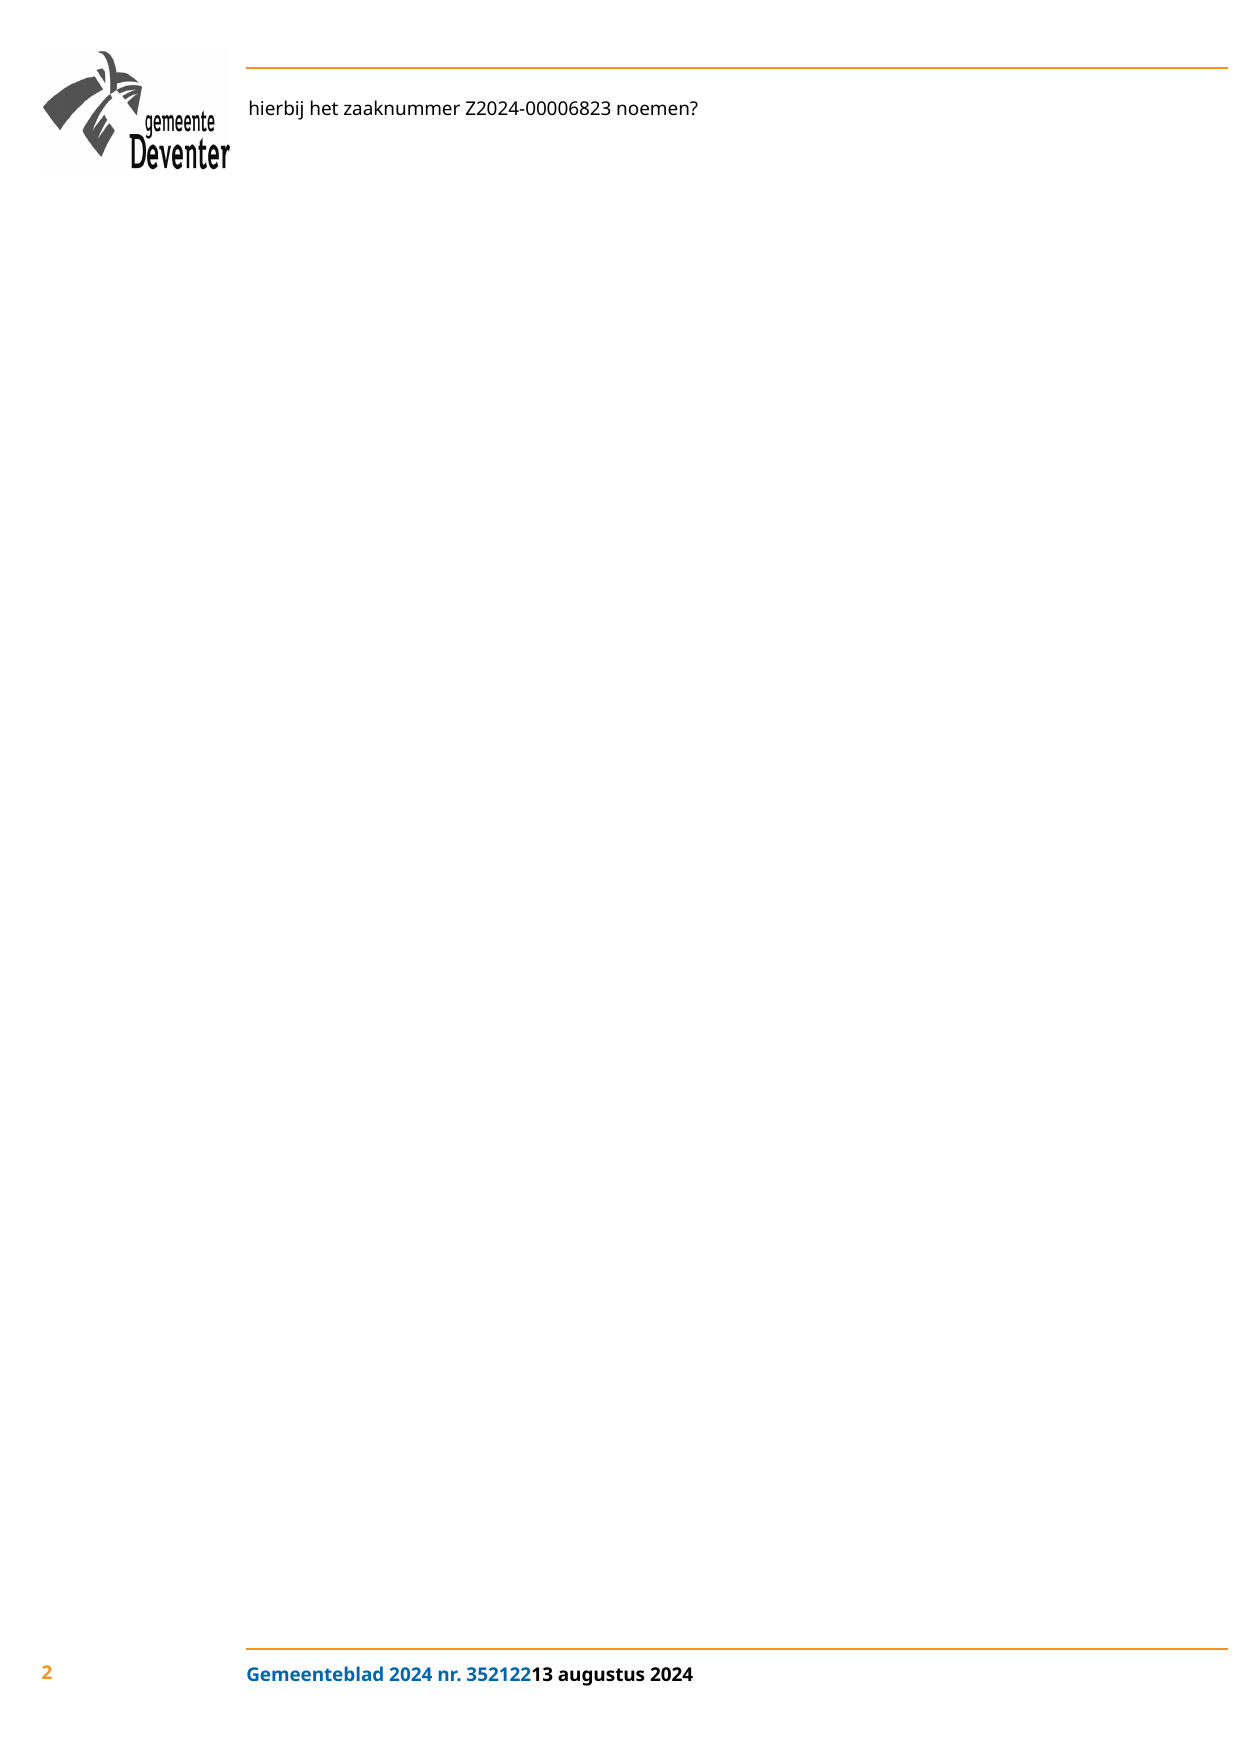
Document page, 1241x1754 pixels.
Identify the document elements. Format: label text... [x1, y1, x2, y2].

text hierbij het zaaknummer Z2024-00006823 noemen? [248, 95, 1152, 121]
picture [41, 47, 231, 172]
